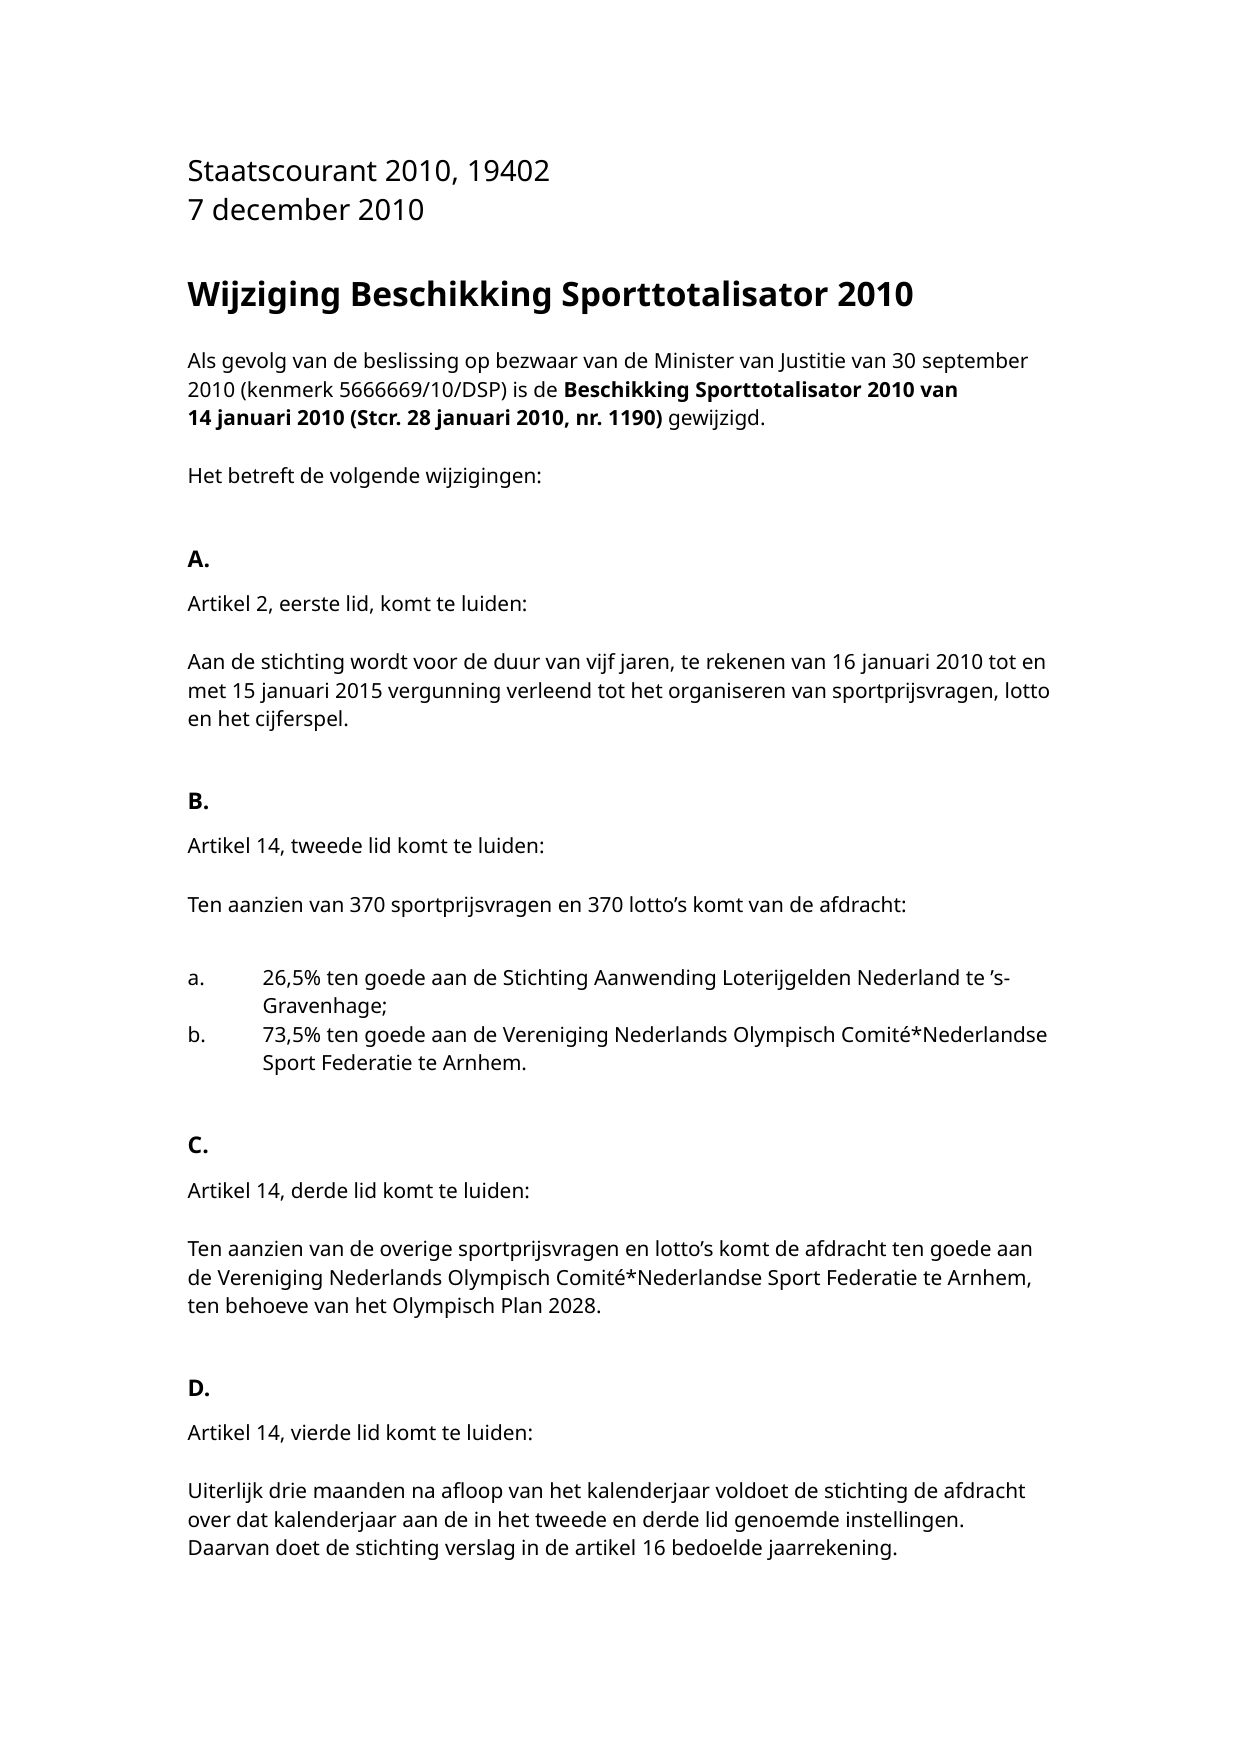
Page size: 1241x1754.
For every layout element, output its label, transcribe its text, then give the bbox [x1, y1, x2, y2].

text 7 december 2010 [187, 190, 1053, 229]
text Ten aanzien van 370 sportprijsvragen en 370 lotto’s komt van de afdracht: [187, 890, 1053, 918]
text Uiterlijk drie maanden na afloop van het kalenderjaar voldoet de stichting de afdracht over dat kalenderjaar aan de in het tweede en derde lid genoemde instellingen. Daarvan doet de stichting verslag in de artikel 16 bedoelde jaarrekening. [187, 1477, 1053, 1562]
subtitle Wijziging Beschikking Sporttotalisator 2010 [187, 271, 1053, 316]
list 73,5% ten goede aan de Vereniging Nederlands Olympisch Comité*Nederlandse Sport Federatie te Arnhem. [187, 1020, 1053, 1077]
subtitle D. [187, 1372, 1053, 1403]
text Ten aanzien van de overige sportprijsvragen en lotto’s komt de afdracht ten goede aan de Vereniging Nederlands Olympisch Comité*Nederlandse Sport Federatie te Arnhem, ten behoeve van het Olympisch Plan 2028. [187, 1234, 1053, 1319]
subtitle A. [187, 543, 1053, 574]
subtitle C. [187, 1129, 1053, 1161]
text Als gevolg van de beslissing op bezwaar van de Minister van Justitie van 30 september 2010 (kenmerk 5666669/10/DSP) is de Beschikking Sporttotalisator 2010 van 14 januari 2010 (Stcr. 28 januari 2010, nr. 1190) gewijzigd. [187, 346, 1053, 432]
text Het betreft de volgende wijzigingen: [187, 462, 1053, 490]
text Artikel 14, vierde lid komt te luiden: [187, 1418, 1053, 1447]
text Artikel 2, eerste lid, komt te luiden: [187, 589, 1053, 617]
text Staatscourant 2010, 19402 [187, 150, 1053, 190]
text Artikel 14, derde lid komt te luiden: [187, 1176, 1053, 1204]
list 26,5% ten goede aan de Stichting Aanwending Loterijgelden Nederland te ’s-Gravenhage; [187, 963, 1053, 1020]
subtitle B. [187, 785, 1053, 816]
text Artikel 14, tweede lid komt te luiden: [187, 831, 1053, 860]
text Aan de stichting wordt voor de duur van vijf jaren, te rekenen van 16 januari 2010 tot en met 15 januari 2015 vergunning verleend tot het organiseren van sportprijsvragen, lotto en het cijferspel. [187, 647, 1053, 733]
